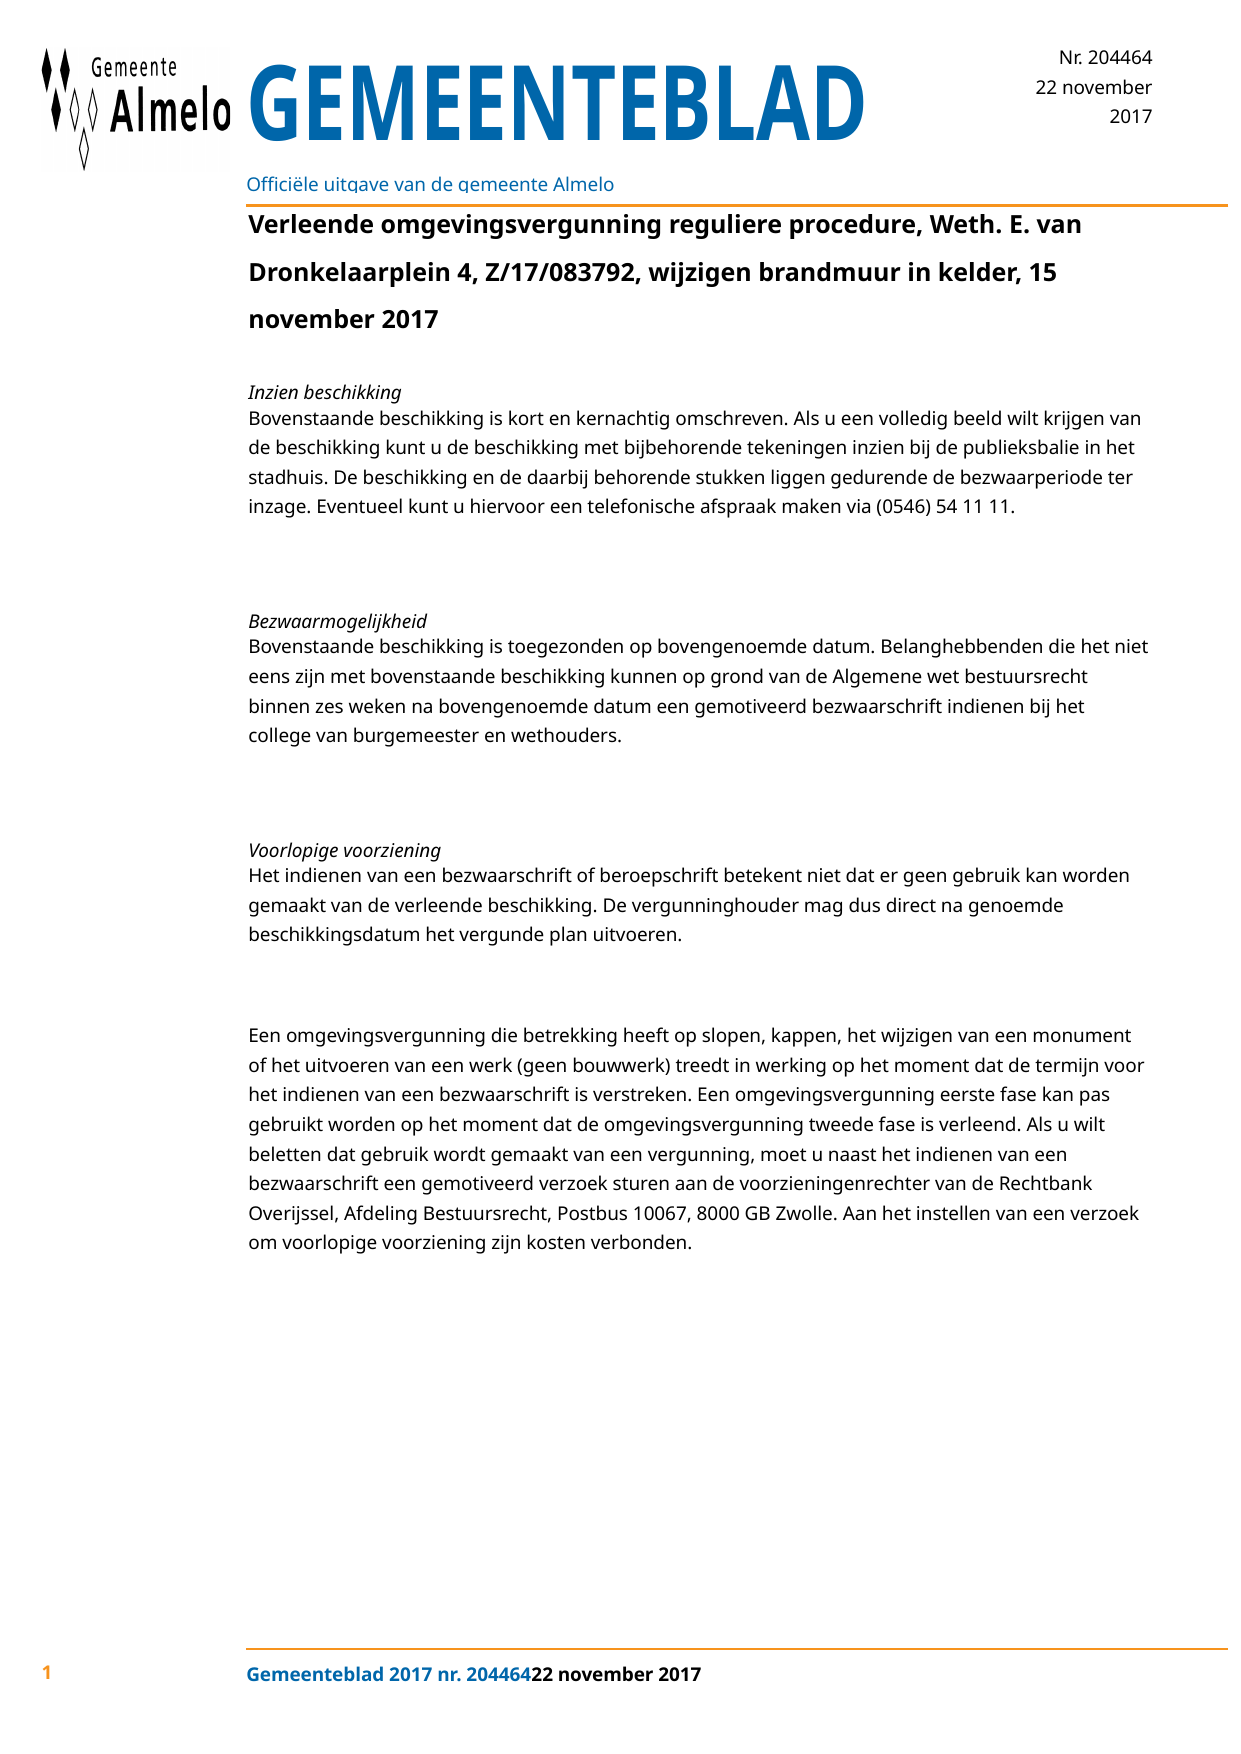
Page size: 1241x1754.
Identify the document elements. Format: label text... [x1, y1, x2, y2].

text Bovenstaande beschikking is toegezonden op bovengenoemde datum. Belanghebbenden die het niet eens zijn met bovenstaande beschikking kunnen op grond van de Algemene wet bestuursrecht binnen zes weken na bovengenoemde datum een gemotiveerd bezwaarschrift indienen bij het college van burgemeester en wethouders. [248, 634, 1152, 748]
text Voorlopige voorziening [248, 837, 1152, 862]
text Het indienen van een bezwaarschrift of beroepschrift betekent niet dat er geen gebruik kan worden gemaakt van de verleende beschikking. De vergunninghouder mag dus direct na genoemde beschikkingsdatum het vergunde plan uitvoeren. [248, 862, 1152, 947]
text Een omgevingsvergunning die betrekking heeft op slopen, kappen, het wijzigen van een monument of het uitvoeren van een werk (geen bouwwerk) treedt in werking op het moment dat de termijn voor het indienen van een bezwaarschrift is verstreken. Een omgevingsvergunning eerste fase kan pas gebruikt worden op het moment dat de omgevingsvergunning tweede fase is verleend. Als u wilt beletten dat gebruik wordt gemaakt van een vergunning, moet u naast het indienen van een bezwaarschrift een gemotiveerd verzoek sturen aan de voorzieningenrechter van de Rechtbank Overijssel, Afdeling Bestuursrecht, Postbus 10067, 8000 GB Zwolle. Aan het instellen van een verzoek om voorlopige voorziening zijn kosten verbonden. [248, 1022, 1152, 1255]
picture [41, 47, 231, 172]
text Verleende omgevingsvergunning reguliere procedure, Weth. E. van Dronkelaarplein 4, Z/17/083792, wijzigen brandmuur in kelder, 15 november 2017 [248, 207, 1152, 336]
text Bovenstaande beschikking is kort en kernachtig omschreven. Als u een volledig beeld wilt krijgen van de beschikking kunt u de beschikking met bijbehorende tekeningen inzien bij de publieksbalie in het stadhuis. De beschikking en de daarbij behorende stukken liggen gedurende de bezwaarperiode ter inzage. Eventueel kunt u hiervoor een telefonische afspraak maken via (0546) 54 11 11. [248, 405, 1152, 519]
text Bezwaarmogelijkheid [248, 608, 1152, 634]
text Inzien beschikking [248, 379, 1152, 405]
